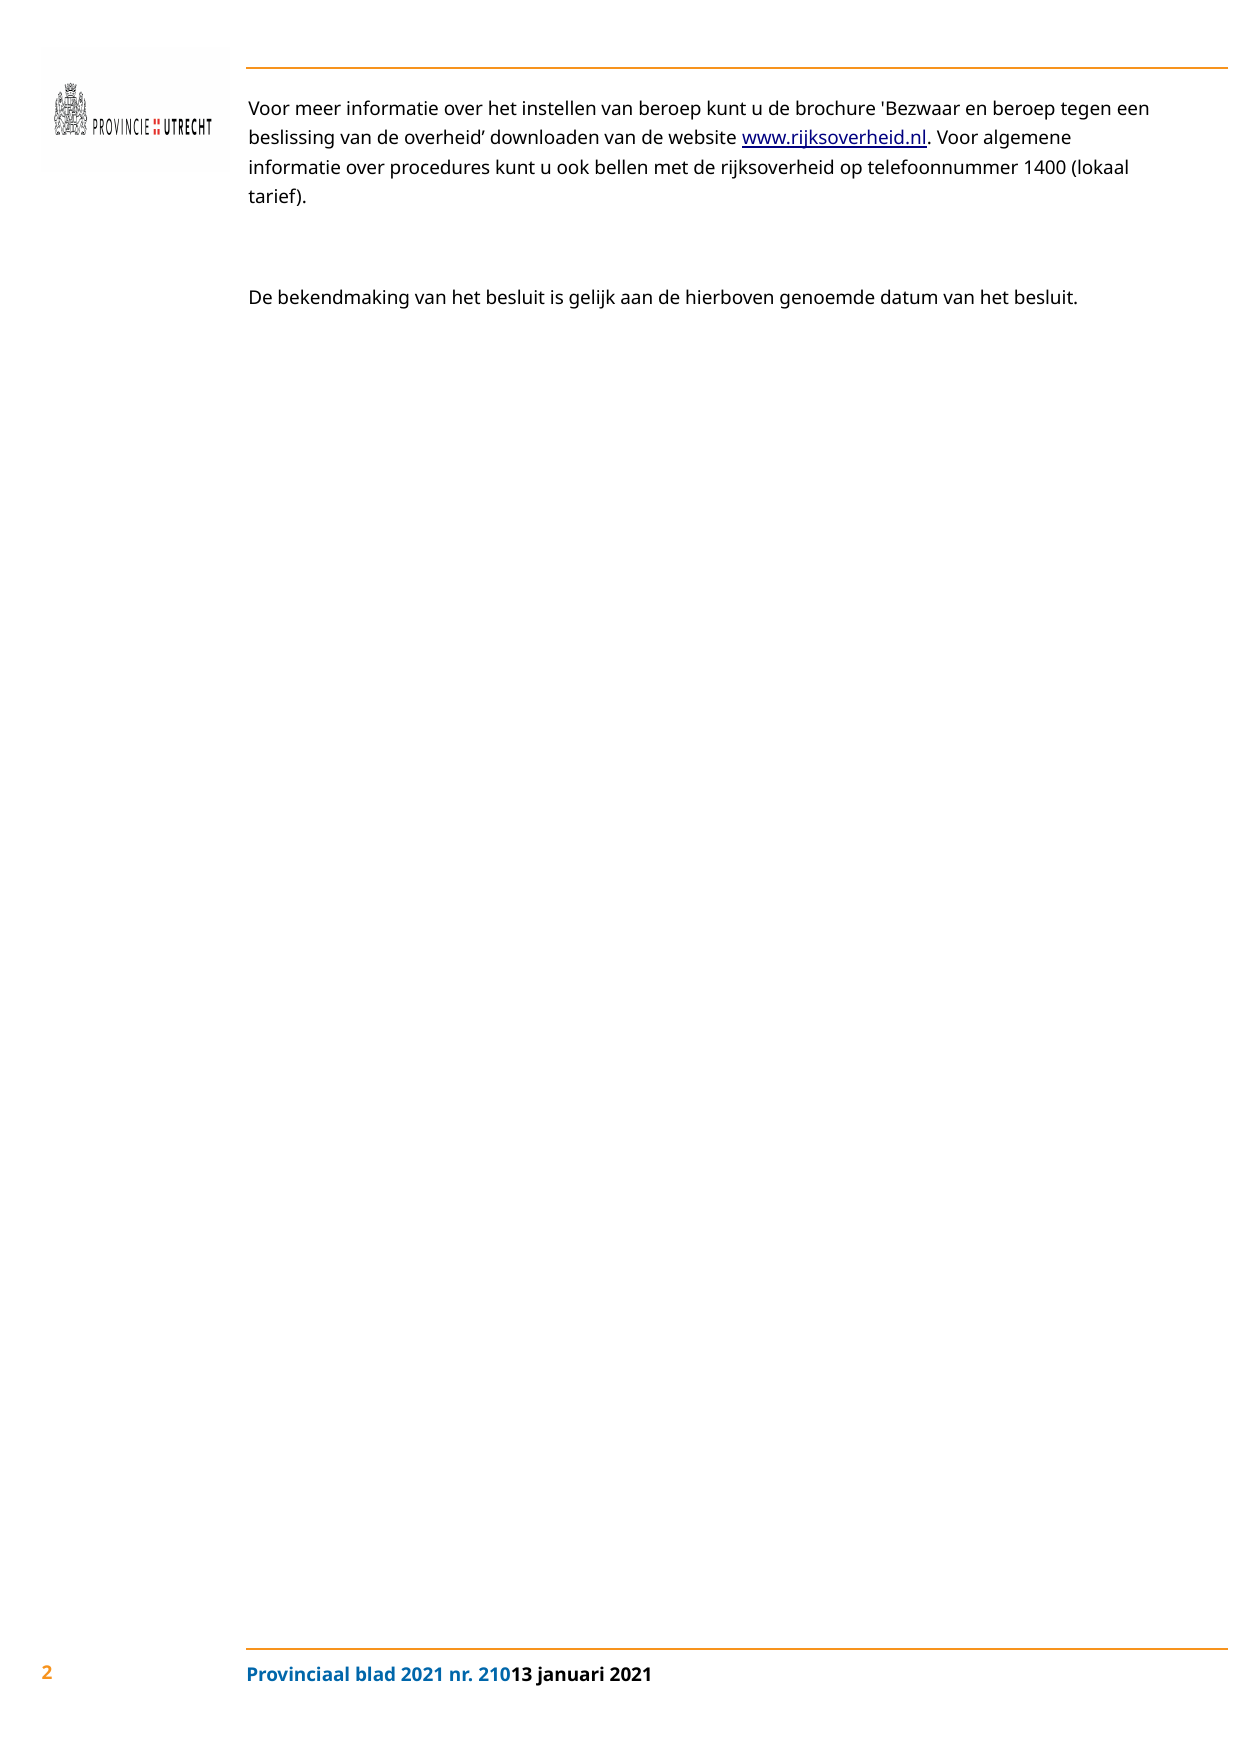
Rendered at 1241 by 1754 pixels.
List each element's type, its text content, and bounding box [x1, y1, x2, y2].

picture [41, 47, 231, 172]
text Voor meer informatie over het instellen van beroep kunt u de brochure 'Bezwaar en beroep tegen een beslissing van de overheid’ downloaden van de website www.rijksoverheid.nl. Voor algemene informatie over procedures kunt u ook bellen met de rijksoverheid op telefoonnummer 1400 (lokaal tarief). [248, 95, 1152, 209]
text De bekendmaking van het besluit is gelijk aan de hierboven genoemde datum van het besluit. [248, 284, 1152, 310]
